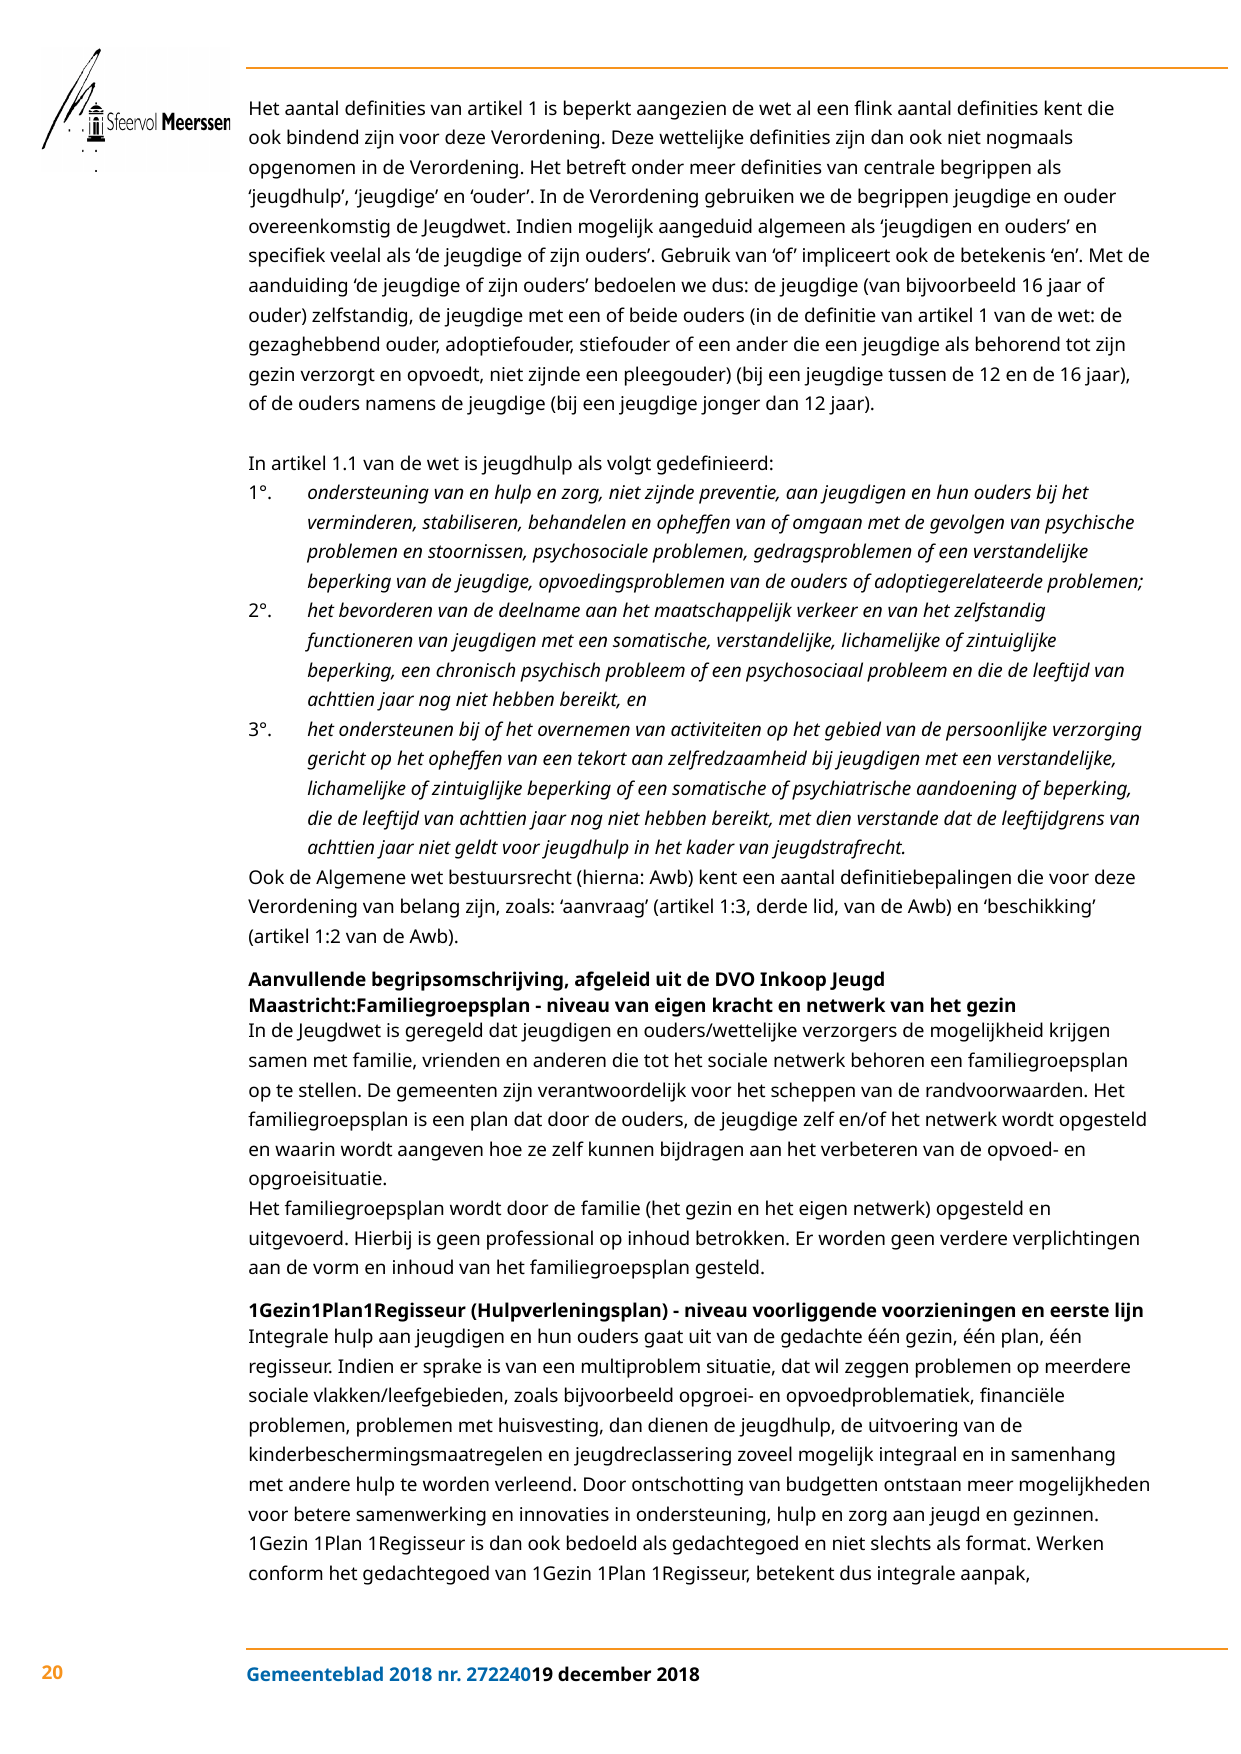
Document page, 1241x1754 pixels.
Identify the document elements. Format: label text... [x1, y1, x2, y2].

text In de Jeugdwet is geregeld dat jeugdigen en ouders/wettelijke verzorgers de mogelijkheid krijgen samen met familie, vrienden en anderen die tot het sociale netwerk behoren een familiegroepsplan op te stellen. De gemeenten zijn verantwoordelijk voor het scheppen van de randvoorwaarden. Het familiegroepsplan is een plan dat door de ouders, de jeugdige zelf en/of het netwerk wordt opgesteld en waarin wordt aangeven hoe ze zelf kunnen bijdragen aan het verbeteren van de opvoed- en opgroeisituatie. [248, 1018, 1152, 1191]
text Het aantal definities van artikel 1 is beperkt aangezien de wet al een flink aantal definities kent die ook bindend zijn voor deze Verordening. Deze wettelijke definities zijn dan ook niet nogmaals opgenomen in de Verordening. Het betreft onder meer definities van centrale begrippen als ‘jeugdhulp’, ‘jeugdige’ en ‘ouder’. In de Verordening gebruiken we de begrippen jeugdige en ouder overeenkomstig de Jeugdwet. Indien mogelijk aangeduid algemeen als ‘jeugdigen en ouders’ en specifiek veelal als ‘de jeugdige of zijn ouders’. Gebruik van ‘of’ impliceert ook de betekenis ‘en’. Met de aanduiding ‘de jeugdige of zijn ouders’ bedoelen we dus: de jeugdige (van bijvoorbeeld 16 jaar of ouder) zelfstandig, de jeugdige met een of beide ouders (in de definitie van artikel 1 van de wet: de gezaghebbend ouder, adoptiefouder, stiefouder of een ander die een jeugdige als behorend tot zijn gezin verzorgt en opvoedt, niet zijnde een pleegouder) (bij een jeugdige tussen de 12 en de 16 jaar), of de ouders namens de jeugdige (bij een jeugdige jonger dan 12 jaar). [248, 95, 1152, 416]
text Integrale hulp aan jeugdigen en hun ouders gaat uit van de gedachte één gezin, één plan, één regisseur. Indien er sprake is van een multiproblem situatie, dat wil zeggen problemen op meerdere sociale vlakken/leefgebieden, zoals bijvoorbeeld opgroei- en opvoedproblematiek, financiële problemen, problemen met huisvesting, dan dienen de jeugdhulp, de uitvoering van de kinderbeschermingsmaatregelen en jeugdreclassering zoveel mogelijk integraal en in samenhang met andere hulp te worden verleend. Door ontschotting van budgetten ontstaan meer mogelijkheden voor betere samenwerking en innovaties in ondersteuning, hulp en zorg aan jeugd en gezinnen. 1Gezin 1Plan 1Regisseur is dan ook bedoeld als gedachtegoed en niet slechts als format. Werken conform het gedachtegoed van 1Gezin 1Plan 1Regisseur, betekent dus integrale aanpak, [248, 1323, 1152, 1586]
picture [41, 47, 231, 172]
text Ook de Algemene wet bestuursrecht (hierna: Awb) kent een aantal definitiebepalingen die voor deze Verordening van belang zijn, zoals: ‘aanvraag’ (artikel 1:3, derde lid, van de Awb) en ‘beschikking’ (artikel 1:2 van de Awb). [248, 864, 1152, 949]
text Het familiegroepsplan wordt door de familie (het gezin en het eigen netwerk) opgesteld en uitgevoerd. Hierbij is geen professional op inhoud betrokken. Er worden geen verdere verplichtingen aan de vorm en inhoud van het familiegroepsplan gesteld. [248, 1195, 1152, 1280]
text Aanvullende begripsomschrijving, afgeleid uit de DVO Inkoop Jeugd Maastricht:Familiegroepsplan - niveau van eigen kracht en netwerk van het gezin [248, 966, 1152, 1018]
list het bevorderen van de deelname aan het maatschappelijk verkeer en van het zelfstandig functioneren van jeugdigen met een somatische, verstandelijke, lichamelijke of zintuiglijke beperking, een chronisch psychisch probleem of een psychosociaal probleem en die de leeftijd van achttien jaar nog niet hebben bereikt, en [248, 598, 1152, 712]
text In artikel 1.1 van de wet is jeugdhulp als volgt gedefinieerd: [248, 450, 1152, 476]
list het ondersteunen bij of het overnemen van activiteiten op het gebied van de persoonlijke verzorging gericht op het opheffen van een tekort aan zelfredzaamheid bij jeugdigen met een verstandelijke, lichamelijke of zintuiglijke beperking of een somatische of psychiatrische aandoening of beperking, die de leeftijd van achttien jaar nog niet hebben bereikt, met dien verstande dat de leeftijdgrens van achttien jaar niet geldt voor jeugdhulp in het kader van jeugdstrafrecht. [248, 716, 1152, 860]
text 1Gezin1Plan1Regisseur (Hulpverleningsplan) - niveau voorliggende voorzieningen en eerste lijn [248, 1297, 1152, 1323]
list ondersteuning van en hulp en zorg, niet zijnde preventie, aan jeugdigen en hun ouders bij het verminderen, stabiliseren, behandelen en opheffen van of omgaan met de gevolgen van psychische problemen en stoornissen, psychosociale problemen, gedragsproblemen of een verstandelijke beperking van de jeugdige, opvoedingsproblemen van de ouders of adoptiegerelateerde problemen; [248, 479, 1152, 594]
